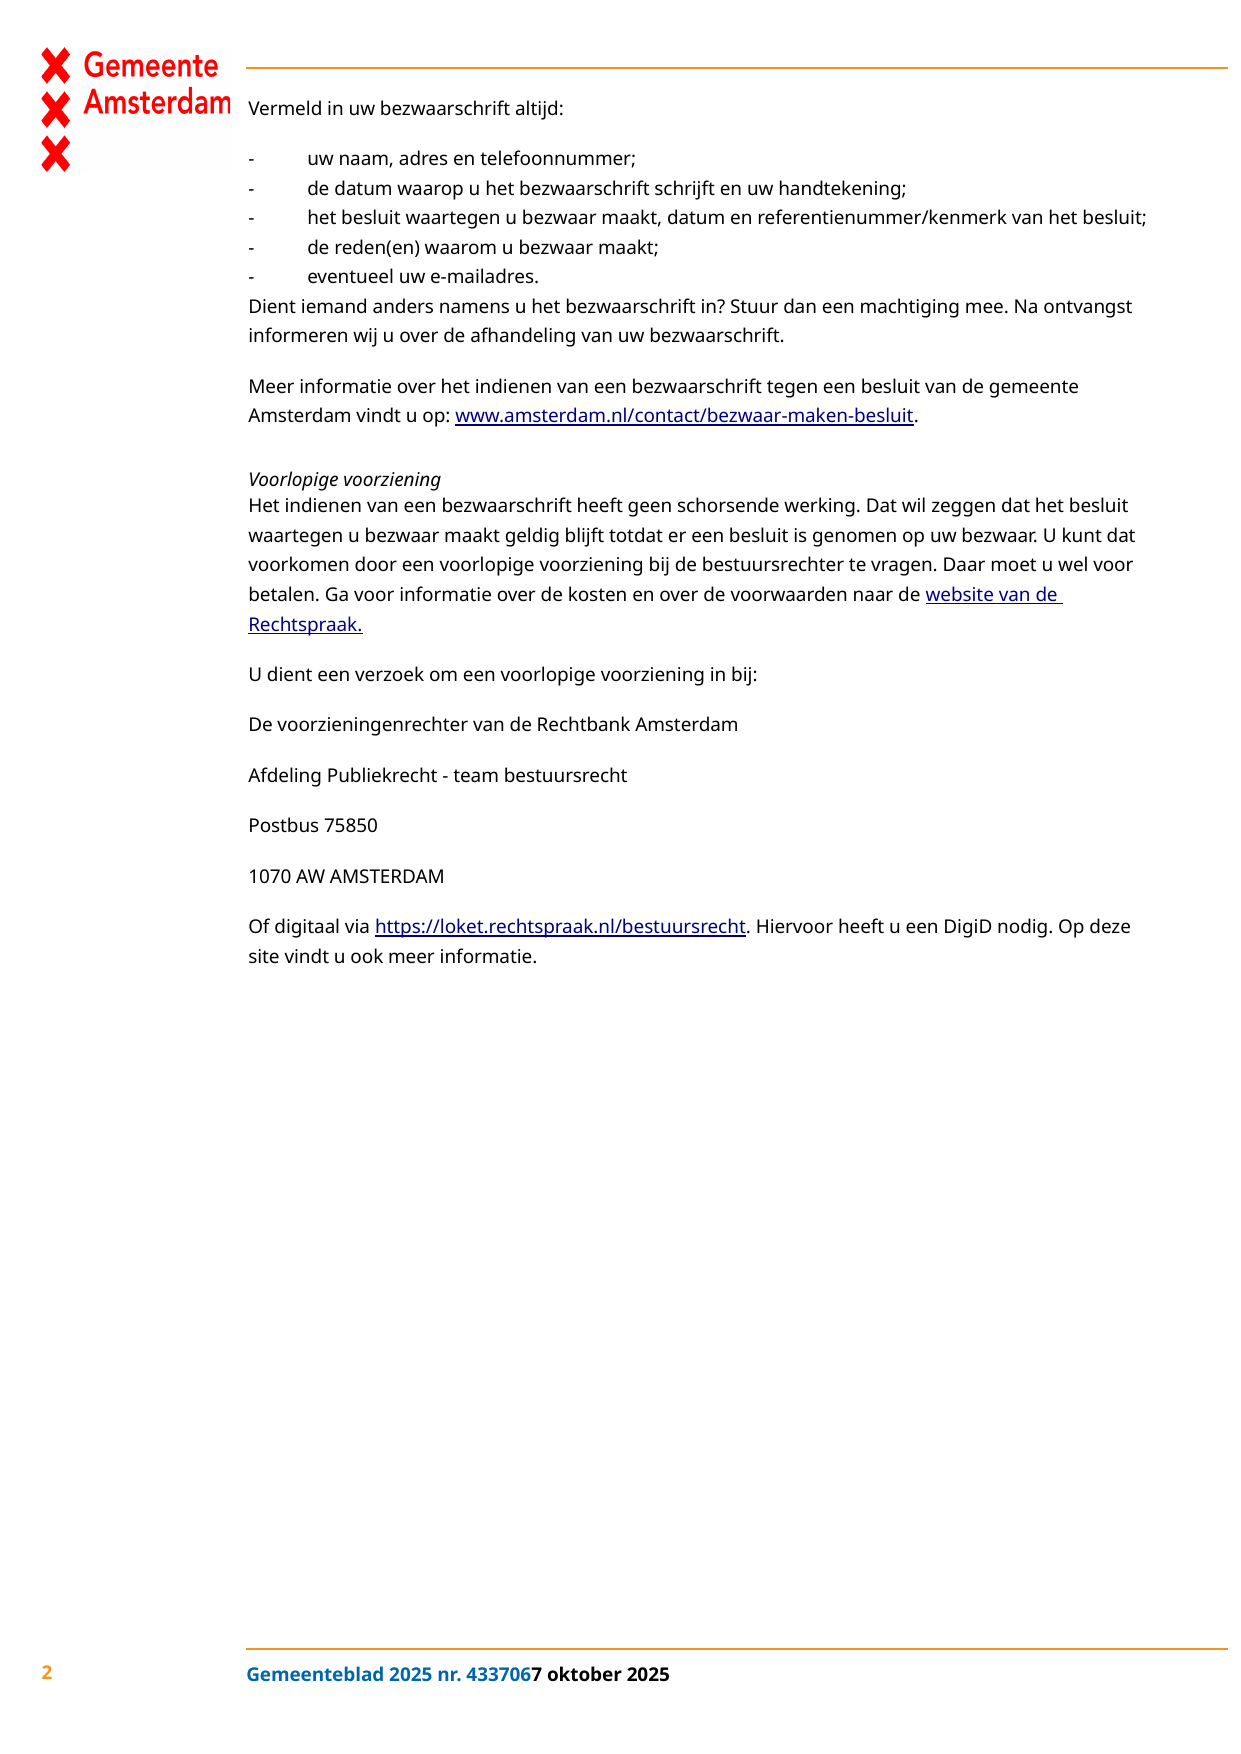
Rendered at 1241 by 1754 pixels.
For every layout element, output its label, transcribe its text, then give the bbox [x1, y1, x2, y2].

text Voorlopige voorziening [248, 467, 1152, 492]
text 1070 AW AMSTERDAM [248, 863, 1152, 888]
picture [41, 47, 231, 172]
list eventueel uw e-mailadres. [248, 263, 1152, 289]
text Vermeld in uw bezwaarschrift altijd: [248, 95, 1152, 121]
list het besluit waartegen u bezwaar maakt, datum en referentienummer/kenmerk van het besluit; [248, 204, 1152, 230]
text Of digitaal via https://loket.rechtspraak.nl/bestuursrecht. Hiervoor heeft u een DigiD nodig. Op deze site vindt u ook meer informatie. [248, 913, 1152, 968]
text Meer informatie over het indienen van een bezwaarschrift tegen een besluit van de gemeente Amsterdam vindt u op: www.amsterdam.nl/contact/bezwaar-maken-besluit. [248, 373, 1152, 428]
list de datum waarop u het bezwaarschrift schrijft en uw handtekening; [248, 175, 1152, 201]
text De voorzieningenrechter van de Rechtbank Amsterdam [248, 712, 1152, 737]
list de reden(en) waarom u bezwaar maakt; [248, 234, 1152, 260]
text Afdeling Publiekrecht - team bestuursrecht [248, 762, 1152, 788]
list uw naam, adres en telefoonnummer; [248, 145, 1152, 171]
text Dient iemand anders namens u het bezwaarschrift in? Stuur dan een machtiging mee. Na ontvangst informeren wij u over de afhandeling van uw bezwaarschrift. [248, 293, 1152, 348]
text U dient een verzoek om een voorlopige voorziening in bij: [248, 661, 1152, 687]
text Het indienen van een bezwaarschrift heeft geen schorsende werking. Dat wil zeggen dat het besluit waartegen u bezwaar maakt geldig blijft totdat er een besluit is genomen op uw bezwaar. U kunt dat voorkomen door een voorlopige voorziening bij de bestuursrechter te vragen. Daar moet u wel voor betalen. Ga voor informatie over de kosten en over de voorwaarden naar de website van de Rechtspraak. [248, 492, 1152, 636]
text Postbus 75850 [248, 812, 1152, 838]
